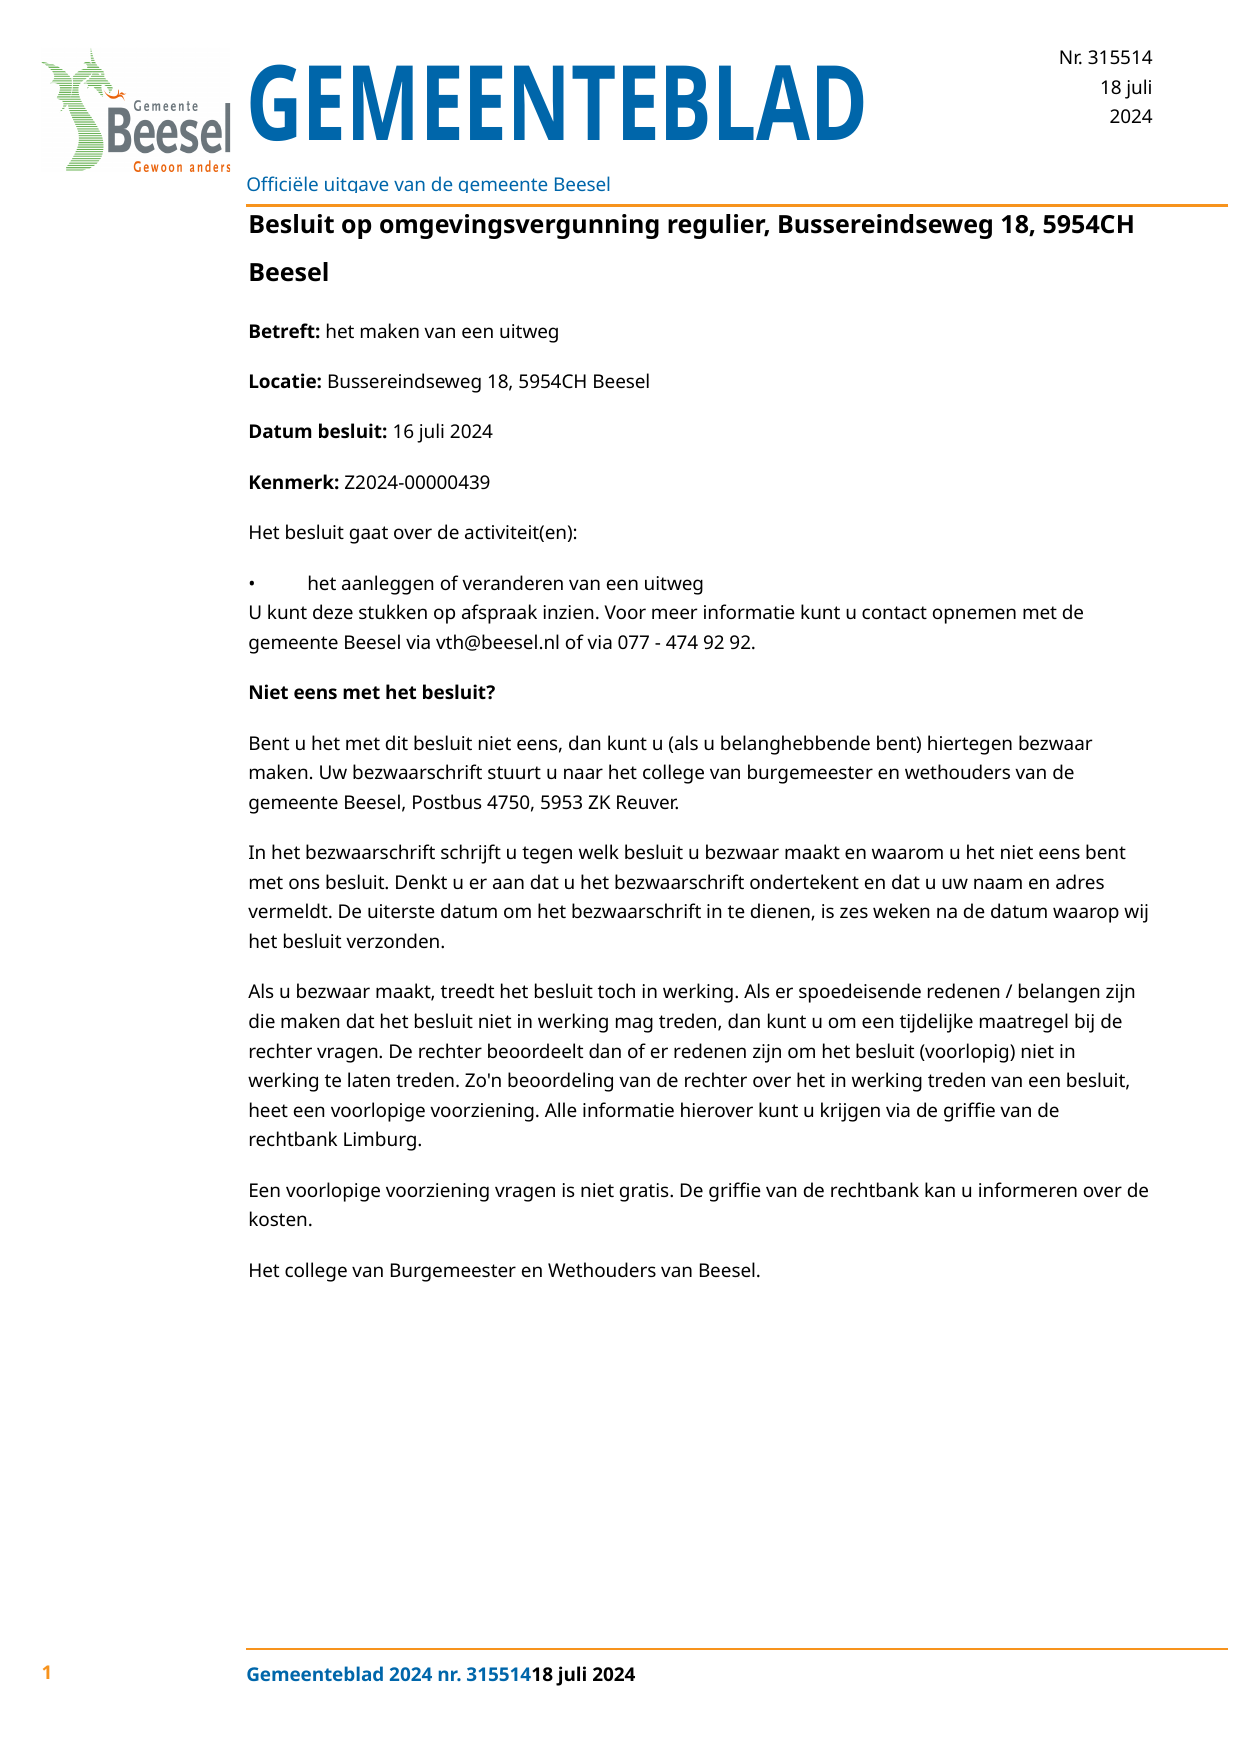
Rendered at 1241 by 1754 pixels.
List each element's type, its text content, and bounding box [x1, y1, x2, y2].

text Locatie: Bussereindseweg 18, 5954CH Beesel [248, 368, 1152, 394]
text Het college van Burgemeester en Wethouders van Beesel. [248, 1257, 1152, 1283]
text Datum besluit: 16 juli 2024 [248, 419, 1152, 444]
picture [41, 47, 231, 172]
text U kunt deze stukken op afspraak inzien. Voor meer informatie kunt u contact opnemen met de gemeente Beesel via vth@beesel.nl of via 077 - 474 92 92. [248, 599, 1152, 655]
text Het besluit gaat over de activiteit(en): [248, 519, 1152, 545]
text Betreft: het maken van een uitweg [248, 318, 1152, 344]
text Besluit op omgevingsvergunning regulier, Bussereindseweg 18, 5954CH Beesel [248, 207, 1152, 288]
text Niet eens met het besluit? [248, 679, 1152, 705]
list het aanleggen of veranderen van een uitweg [248, 570, 1152, 596]
text Een voorlopige voorziening vragen is niet gratis. De griffie van de rechtbank kan u informeren over de kosten. [248, 1177, 1152, 1232]
text Bent u het met dit besluit niet eens, dan kunt u (als u belanghebbende bent) hiertegen bezwaar maken. Uw bezwaarschrift stuurt u naar het college van burgemeester en wethouders van de gemeente Beesel, Postbus 4750, 5953 ZK Reuver. [248, 730, 1152, 815]
text In het bezwaarschrift schrijft u tegen welk besluit u bezwaar maakt en waarom u het niet eens bent met ons besluit. Denkt u er aan dat u het bezwaarschrift ondertekent en dat u uw naam en adres vermeldt. De uiterste datum om het bezwaarschrift in te dienen, is zes weken na de datum waarop wij het besluit verzonden. [248, 839, 1152, 954]
text Kenmerk: Z2024-00000439 [248, 469, 1152, 495]
text Als u bezwaar maakt, treedt het besluit toch in werking. Als er spoedeisende redenen / belangen zijn die maken dat het besluit niet in werking mag treden, dan kunt u om een tijdelijke maatregel bij de rechter vragen. De rechter beoordeelt dan of er redenen zijn om het besluit (voorlopig) niet in werking te laten treden. Zo'n beoordeling van de rechter over het in werking treden van een besluit, heet een voorlopige voorziening. Alle informatie hierover kunt u krijgen via de griffie van de rechtbank Limburg. [248, 979, 1152, 1152]
